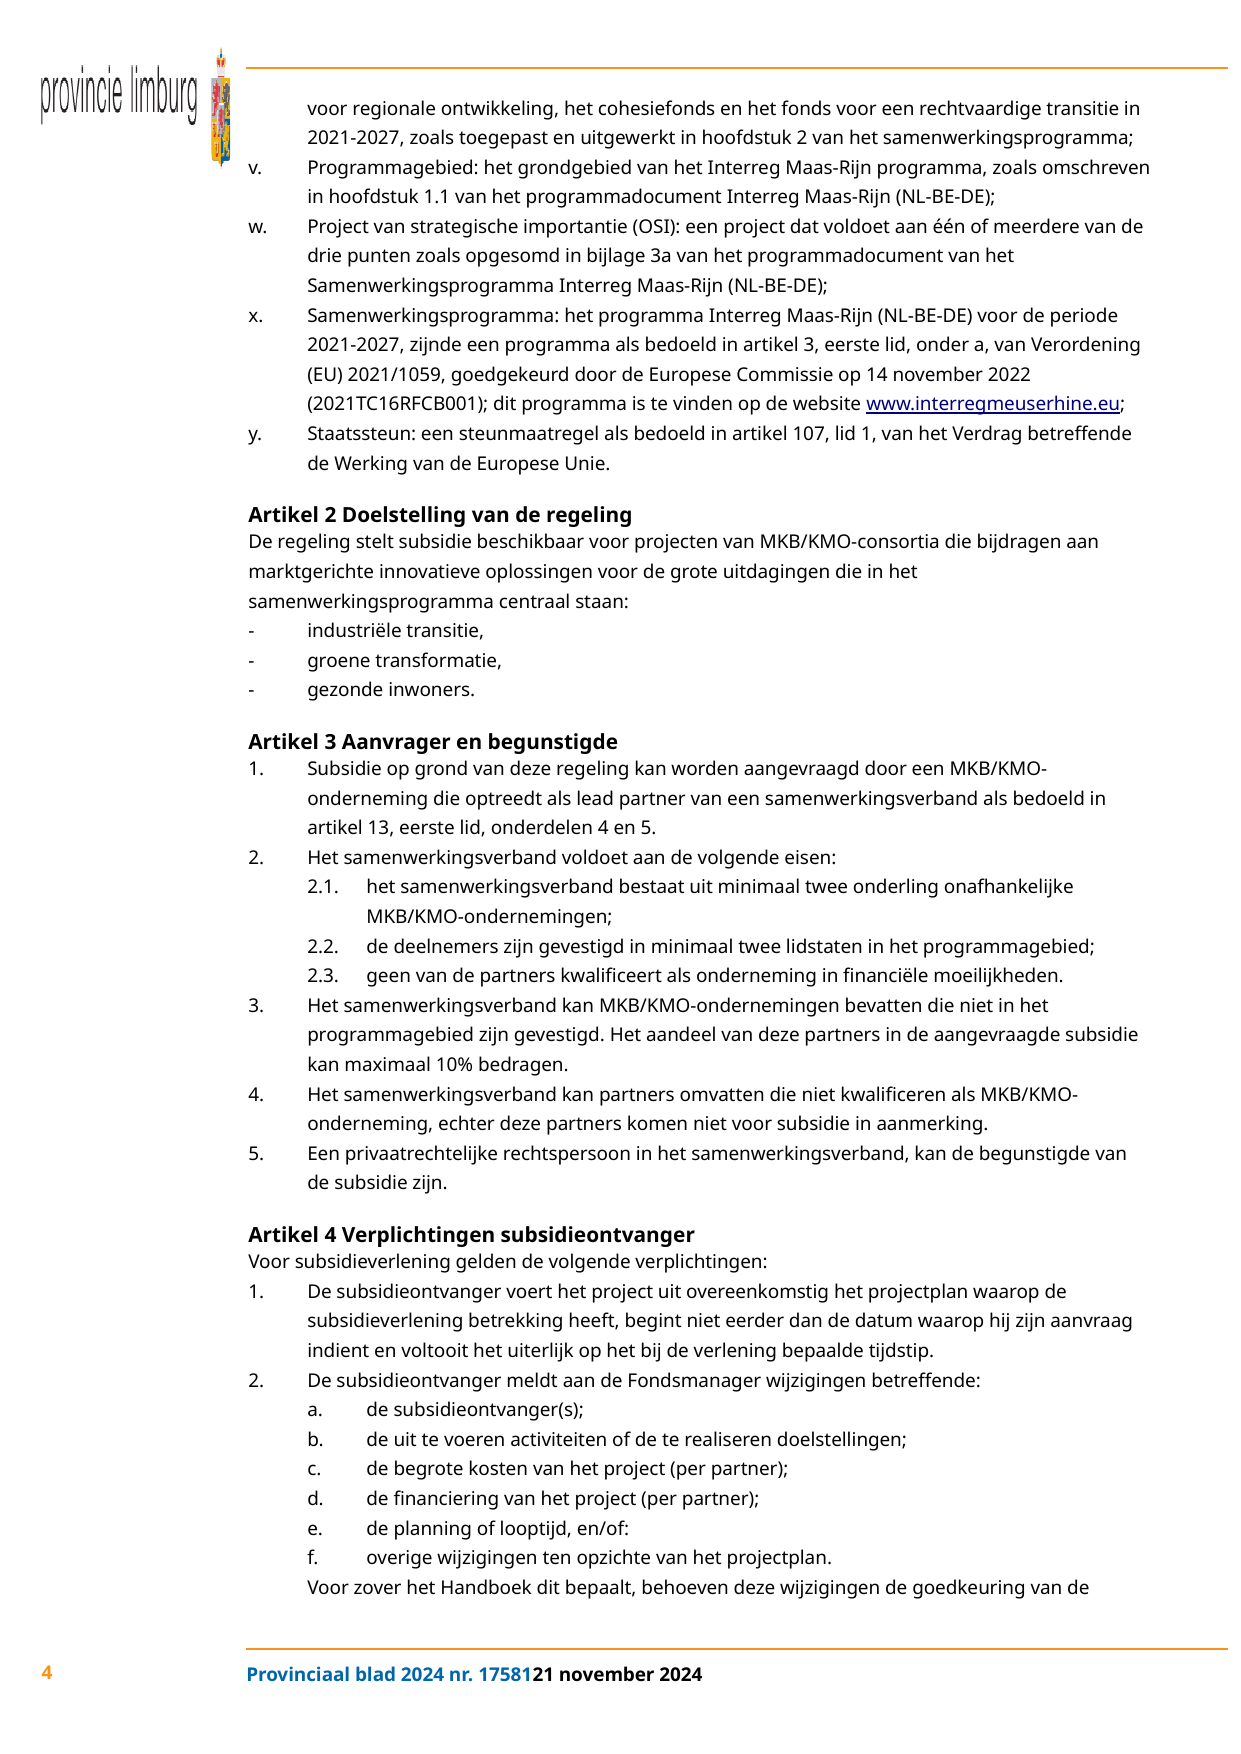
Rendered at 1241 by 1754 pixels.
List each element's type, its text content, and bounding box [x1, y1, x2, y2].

list Subsidie op grond van deze regeling kan worden aangevraagd door een MKB/KMO-onderneming die optreedt als lead partner van een samenwerkingsverband als bedoeld in artikel 13, eerste lid, onderdelen 4 en 5. [248, 755, 1152, 840]
list groene transformatie, [248, 647, 1152, 673]
text Artikel 2 Doelstelling van de regeling [248, 500, 1152, 529]
list Samenwerkingsprogramma: het programma Interreg Maas-Rijn (NL-BE-DE) voor de periode 2021-2027, zijnde een programma als bedoeld in artikel 3, eerste lid, onder a, van Verordening (EU) 2021/1059, goedgekeurd door de Europese Commissie op 14 november 2022 (2021TC16RFCB001); dit programma is te vinden op de website www.interregmeuserhine.eu; [248, 302, 1152, 416]
list de uit te voeren activiteiten of de te realiseren doelstellingen; [307, 1426, 1152, 1452]
picture [41, 47, 231, 172]
list Project van strategische importantie (OSI): een project dat voldoet aan één of meerdere van de drie punten zoals opgesomd in bijlage 3a van het programmadocument van het Samenwerkingsprogramma Interreg Maas-Rijn (NL-BE-DE); [248, 213, 1152, 298]
list Staatssteun: een steunmaatregel als bedoeld in artikel 107, lid 1, van het Verdrag betreffende de Werking van de Europese Unie. [248, 420, 1152, 476]
list Programmagebied: het grondgebied van het Interreg Maas-Rijn programma, zoals omschreven in hoofdstuk 1.1 van het programmadocument Interreg Maas-Rijn (NL-BE-DE); [248, 154, 1152, 209]
list geen van de partners kwalificeert als onderneming in financiële moeilijkheden. [307, 962, 1152, 988]
list Het samenwerkingsverband kan MKB/KMO-ondernemingen bevatten die niet in het programmagebied zijn gevestigd. Het aandeel van deze partners in de aangevraagde subsidie kan maximaal 10% bedragen. [248, 992, 1152, 1077]
list industriële transitie, [248, 617, 1152, 643]
text De regeling stelt subsidie beschikbaar voor projecten van MKB/KMO-consortia die bijdragen aan marktgerichte innovatieve oplossingen voor de grote uitdagingen die in het samenwerkingsprogramma centraal staan: [248, 529, 1152, 613]
list De subsidieontvanger voert het project uit overeenkomstig het projectplan waarop de subsidieverlening betrekking heeft, begint niet eerder dan de datum waarop hij zijn aanvraag indient en voltooit het uiterlijk op het bij de verlening bepaalde tijdstip. [248, 1278, 1152, 1363]
list Het samenwerkingsverband kan partners omvatten die niet kwalificeren als MKB/KMO-onderneming, echter deze partners komen niet voor subsidie in aanmerking. [248, 1081, 1152, 1136]
list De subsidieontvanger meldt aan de Fondsmanager wijzigingen betreffende: [248, 1367, 1152, 1392]
list de begrote kosten van het project (per partner); [307, 1456, 1152, 1481]
list de financiering van het project (per partner); [307, 1485, 1152, 1511]
text Artikel 4 Verplichtingen subsidieontvanger [248, 1220, 1152, 1248]
list gezonde inwoners. [248, 677, 1152, 702]
text Artikel 3 Aanvrager en begunstigde [248, 727, 1152, 755]
text Voor subsidieverlening gelden de volgende verplichtingen: [248, 1248, 1152, 1274]
list het samenwerkingsverband bestaat uit minimaal twee onderling onafhankelijke MKB/KMO-ondernemingen; [307, 874, 1152, 929]
list Voor zover het Handboek dit bepaalt, behoeven deze wijzigingen de goedkeuring van de [248, 1574, 1152, 1599]
list de planning of looptijd, en/of: [307, 1515, 1152, 1540]
list overige wijzigingen ten opzichte van het projectplan. [307, 1544, 1152, 1570]
list de deelnemers zijn gevestigd in minimaal twee lidstaten in het programmagebied; [307, 933, 1152, 959]
list de subsidieontvanger(s); [307, 1396, 1152, 1422]
list Een privaatrechtelijke rechtspersoon in het samenwerkingsverband, kan de begunstigde van de subsidie zijn. [248, 1140, 1152, 1195]
list voor regionale ontwikkeling, het cohesiefonds en het fonds voor een rechtvaardige transitie in 2021-2027, zoals toegepast en uitgewerkt in hoofdstuk 2 van het samenwerkingsprogramma; [248, 95, 1152, 150]
list Het samenwerkingsverband voldoet aan de volgende eisen: [248, 844, 1152, 870]
